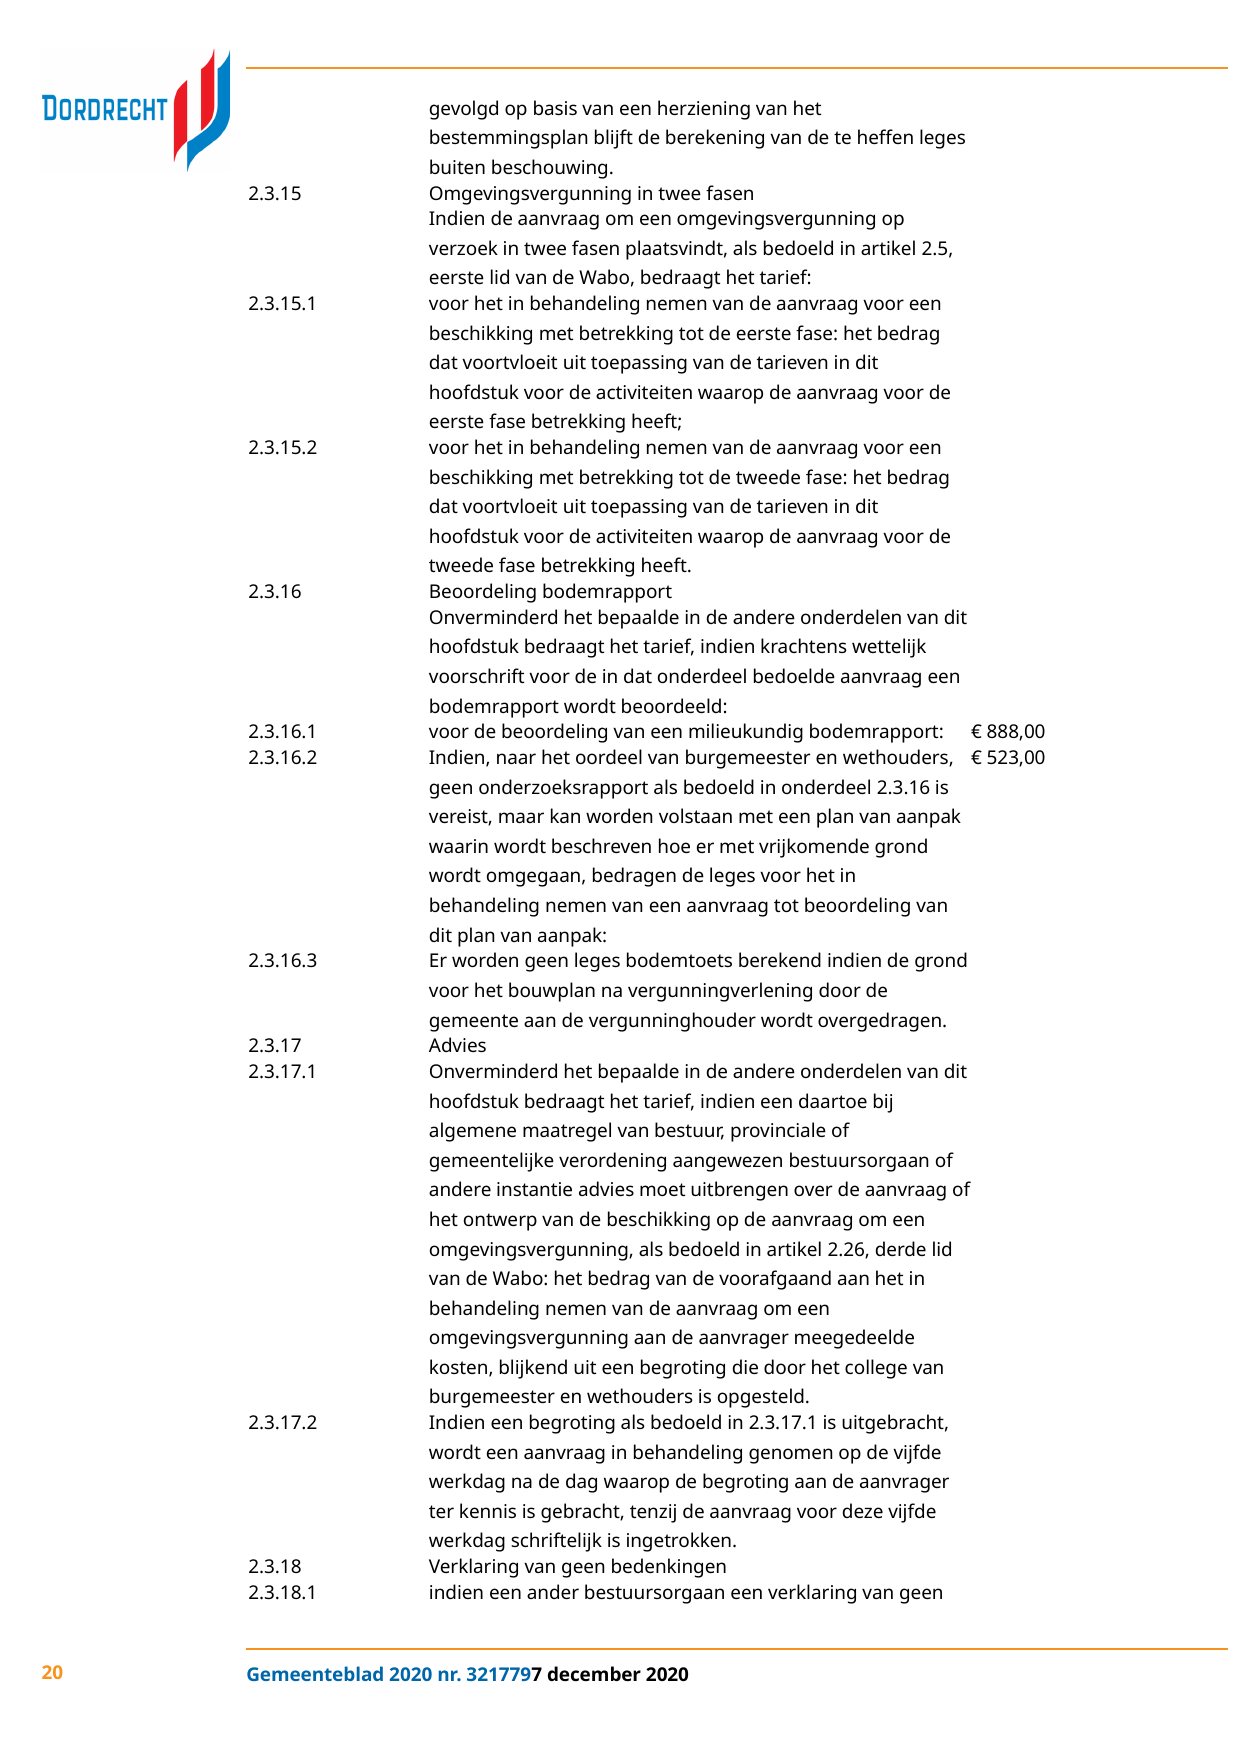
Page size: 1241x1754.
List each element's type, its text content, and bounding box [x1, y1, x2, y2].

table_cell [971, 95, 1152, 180]
table_cell [971, 1058, 1152, 1409]
picture [41, 47, 231, 172]
table_cell [971, 1554, 1152, 1579]
table_cell Indien, naar het oordeel van burgemeester en wethouders, geen onderzoeksrapport als bedoeld in onderdeel 2.3.16 is vereist, maar kan worden volstaan met een plan van aanpak waarin wordt beschreven hoe er met vrijkomende grond wordt omgegaan, bedragen de leges voor het in behandeling nemen van een aanvraag tot beoordeling van dit plan van aanpak: [429, 744, 971, 948]
table_cell Indien een begroting als bedoeld in 2.3.17.1 is uitgebracht, wordt een aanvraag in behandeling genomen op de vijfde werkdag na de dag waarop de begroting aan de aanvrager ter kennis is gebracht, tenzij de aanvraag voor deze vijfde werkdag schriftelijk is ingetrokken. [429, 1409, 971, 1553]
table_cell [971, 434, 1152, 578]
table_cell 2.3.17.2 [248, 1409, 429, 1553]
table_cell [971, 1409, 1152, 1553]
table_cell [971, 604, 1152, 719]
table_cell [971, 948, 1152, 1032]
table_cell Beoordeling bodemrapport [429, 579, 971, 604]
table_cell Onverminderd het bepaalde in de andere onderdelen van dit hoofdstuk bedraagt het tarief, indien krachtens wettelijk voorschrift voor de in dat onderdeel bedoelde aanvraag een bodemrapport wordt beoordeeld: [429, 604, 971, 719]
table_cell [971, 1579, 1152, 1605]
table_cell voor het in behandeling nemen van de aanvraag voor een beschikking met betrekking tot de tweede fase: het bedrag dat voortvloeit uit toepassing van de tarieven in dit hoofdstuk voor de activiteiten waarop de aanvraag voor de tweede fase betrekking heeft. [429, 434, 971, 578]
table_cell [971, 579, 1152, 604]
table_cell 2.3.16.2 [248, 744, 429, 948]
table_cell 2.3.17.1 [248, 1058, 429, 1409]
table_cell 2.3.16.1 [248, 719, 429, 744]
table_cell [248, 95, 429, 180]
table_cell gevolgd op basis van een herziening van het bestemmingsplan blijft de berekening van de te heffen leges buiten beschouwing. [429, 95, 971, 180]
table_cell Verklaring van geen bedenkingen [429, 1554, 971, 1579]
table_cell Er worden geen leges bodemtoets berekend indien de grond voor het bouwplan na vergunningverlening door de gemeente aan de vergunninghouder wordt overgedragen. [429, 948, 971, 1032]
table_cell [971, 180, 1152, 205]
table_cell [971, 1033, 1152, 1058]
table_cell Indien de aanvraag om een omgevingsvergunning op verzoek in twee fasen plaatsvindt, als bedoeld in artikel 2.5, eerste lid van de Wabo, bedraagt het tarief: [429, 205, 971, 290]
table_cell 2.3.15.1 [248, 290, 429, 434]
table_cell € 888,00 [971, 719, 1152, 744]
table_cell voor de beoordeling van een milieukundig bodemrapport: [429, 719, 971, 744]
table_cell [248, 205, 429, 290]
table_cell 2.3.15 [248, 180, 429, 205]
table_cell 2.3.17 [248, 1033, 429, 1058]
table_cell 2.3.16.3 [248, 948, 429, 1032]
table_cell 2.3.18 [248, 1554, 429, 1579]
table_cell 2.3.15.2 [248, 434, 429, 578]
table_cell indien een ander bestuursorgaan een verklaring van geen [429, 1579, 971, 1605]
table_cell [248, 604, 429, 719]
table_cell Onverminderd het bepaalde in de andere onderdelen van dit hoofdstuk bedraagt het tarief, indien een daartoe bij algemene maatregel van bestuur, provinciale of gemeentelijke verordening aangewezen bestuursorgaan of andere instantie advies moet uitbrengen over de aanvraag of het ontwerp van de beschikking op de aanvraag om een omgevingsvergunning, als bedoeld in artikel 2.26, derde lid van de Wabo: het bedrag van de voorafgaand aan het in behandeling nemen van de aanvraag om een omgevingsvergunning aan de aanvrager meegedeelde kosten, blijkend uit een begroting die door het college van burgemeester en wethouders is opgesteld. [429, 1058, 971, 1409]
table_cell € 523,00 [971, 744, 1152, 948]
table_cell [971, 205, 1152, 290]
table_cell voor het in behandeling nemen van de aanvraag voor een beschikking met betrekking tot de eerste fase: het bedrag dat voortvloeit uit toepassing van de tarieven in dit hoofdstuk voor de activiteiten waarop de aanvraag voor de eerste fase betrekking heeft; [429, 290, 971, 434]
table_cell [971, 290, 1152, 434]
table_cell Omgevingsvergunning in twee fasen [429, 180, 971, 205]
table_cell 2.3.16 [248, 579, 429, 604]
table_cell Advies [429, 1033, 971, 1058]
table_cell 2.3.18.1 [248, 1579, 429, 1605]
